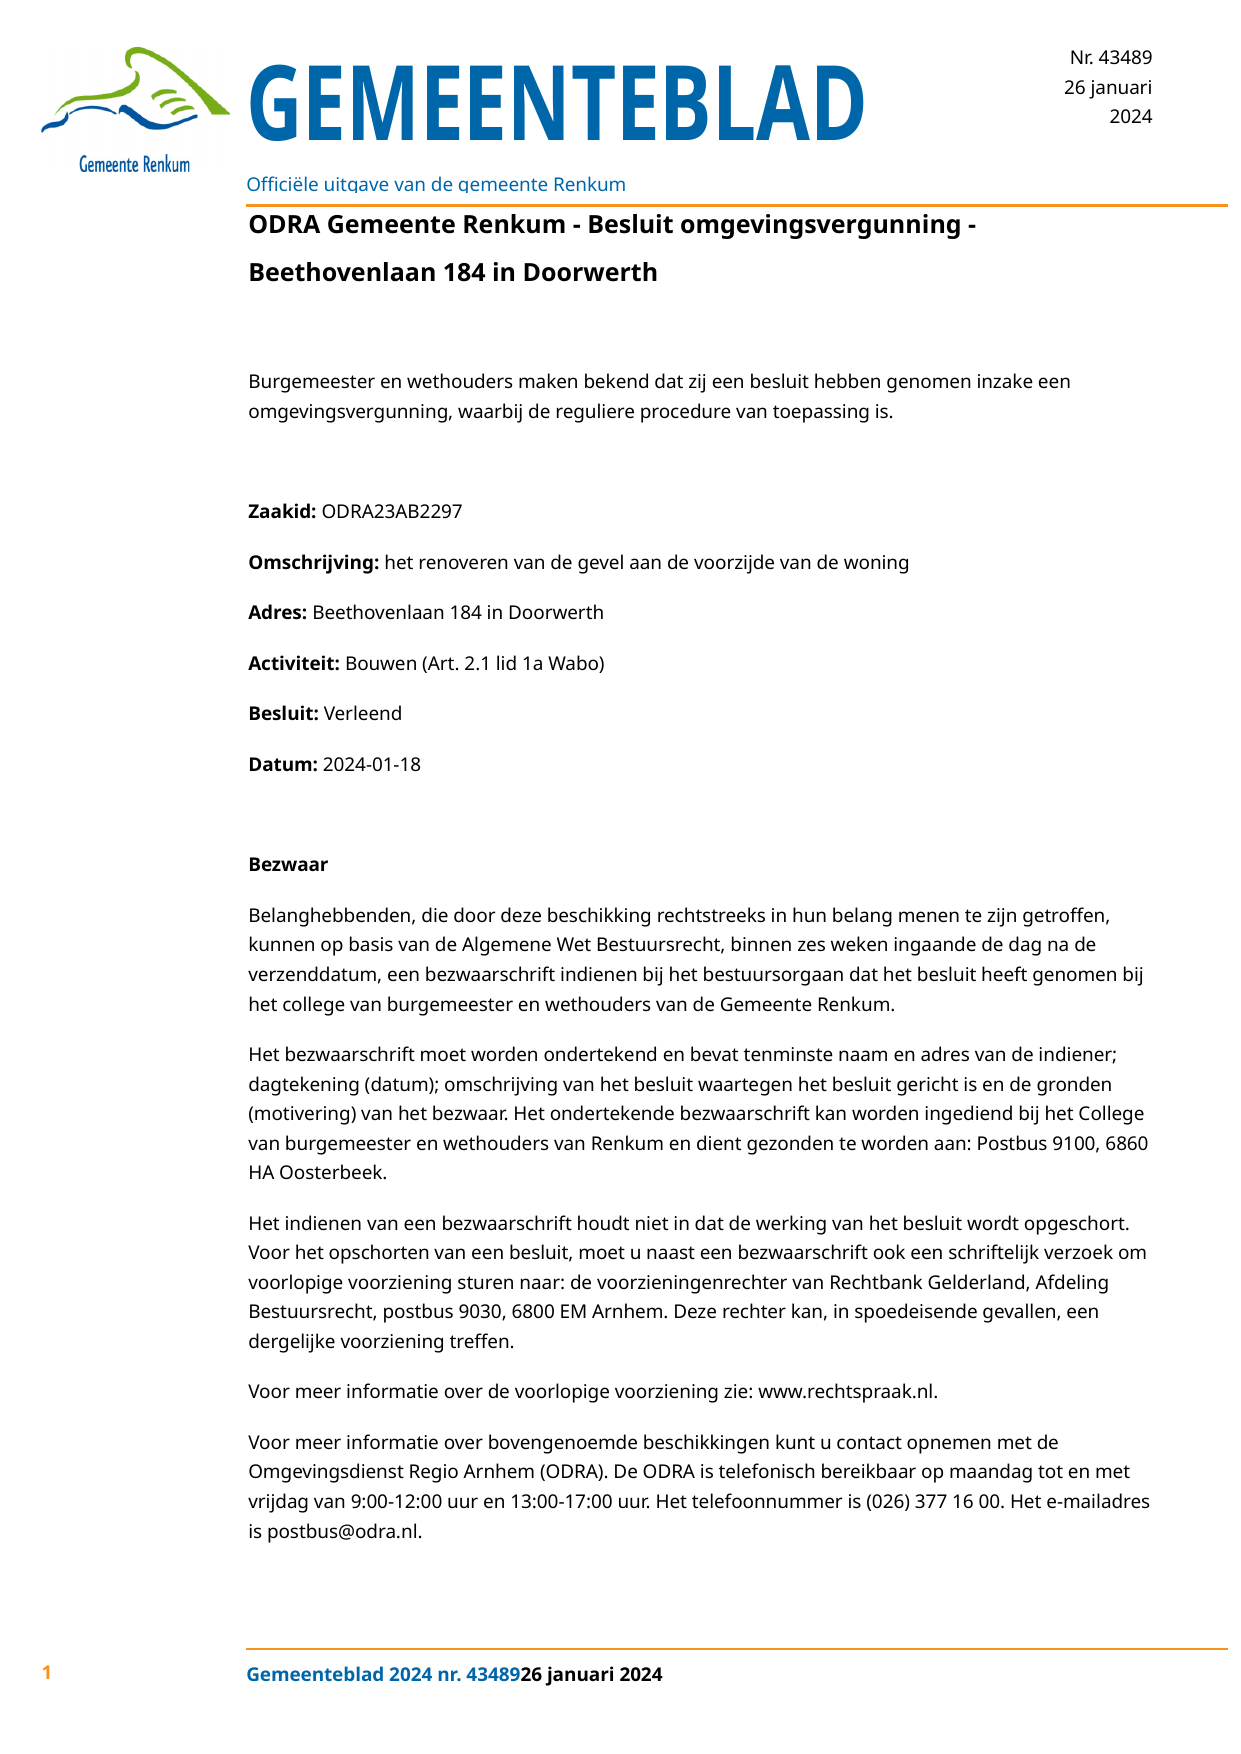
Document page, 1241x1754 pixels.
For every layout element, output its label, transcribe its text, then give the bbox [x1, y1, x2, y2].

text Omschrijving: het renoveren van de gevel aan de voorzijde van de woning [248, 549, 1152, 575]
text Voor meer informatie over bovengenoemde beschikkingen kunt u contact opnemen met de Omgevingsdienst Regio Arnhem (ODRA). De ODRA is telefonisch bereikbaar op maandag tot en met vrijdag van 9:00-12:00 uur en 13:00-17:00 uur. Het telefoonnummer is (026) 377 16 00. Het e-mailadres is postbus@odra.nl. [248, 1429, 1152, 1544]
text Besluit: Verleend [248, 700, 1152, 726]
picture [41, 47, 231, 172]
text Bezwaar [248, 852, 1152, 877]
text Activiteit: Bouwen (Art. 2.1 lid 1a Wabo) [248, 650, 1152, 676]
text Burgemeester en wethouders maken bekend dat zij een besluit hebben genomen inzake een omgevingsvergunning, waarbij de reguliere procedure van toepassing is. [248, 368, 1152, 424]
text Datum: 2024-01-18 [248, 751, 1152, 777]
text ODRA Gemeente Renkum - Besluit omgevingsvergunning - Beethovenlaan 184 in Doorwerth [248, 207, 1152, 288]
text Belanghebbenden, die door deze beschikking rechtstreeks in hun belang menen te zijn getroffen, kunnen op basis van de Algemene Wet Bestuursrecht, binnen zes weken ingaande de dag na de verzenddatum, een bezwaarschrift indienen bij het bestuursorgaan dat het besluit heeft genomen bij het college van burgemeester en wethouders van de Gemeente Renkum. [248, 902, 1152, 1017]
text Zaakid: ODRA23AB2297 [248, 499, 1152, 524]
text Adres: Beethovenlaan 184 in Doorwerth [248, 599, 1152, 625]
text Het indienen van een bezwaarschrift houdt niet in dat de werking van het besluit wordt opgeschort. Voor het opschorten van een besluit, moet u naast een bezwaarschrift ook een schriftelijk verzoek om voorlopige voorziening sturen naar: de voorzieningenrechter van Rechtbank Gelderland, Afdeling Bestuursrecht, postbus 9030, 6800 EM Arnhem. Deze rechter kan, in spoedeisende gevallen, een dergelijke voorziening treffen. [248, 1210, 1152, 1354]
text Het bezwaarschrift moet worden ondertekend en bevat tenminste naam en adres van de indiener; dagtekening (datum); omschrijving van het besluit waartegen het besluit gericht is en de gronden (motivering) van het bezwaar. Het ondertekende bezwaarschrift kan worden ingediend bij het College van burgemeester en wethouders van Renkum en dient gezonden te worden aan: Postbus 9100, 6860 HA Oosterbeek. [248, 1041, 1152, 1185]
text Voor meer informatie over de voorlopige voorziening zie: www.rechtspraak.nl. [248, 1379, 1152, 1404]
